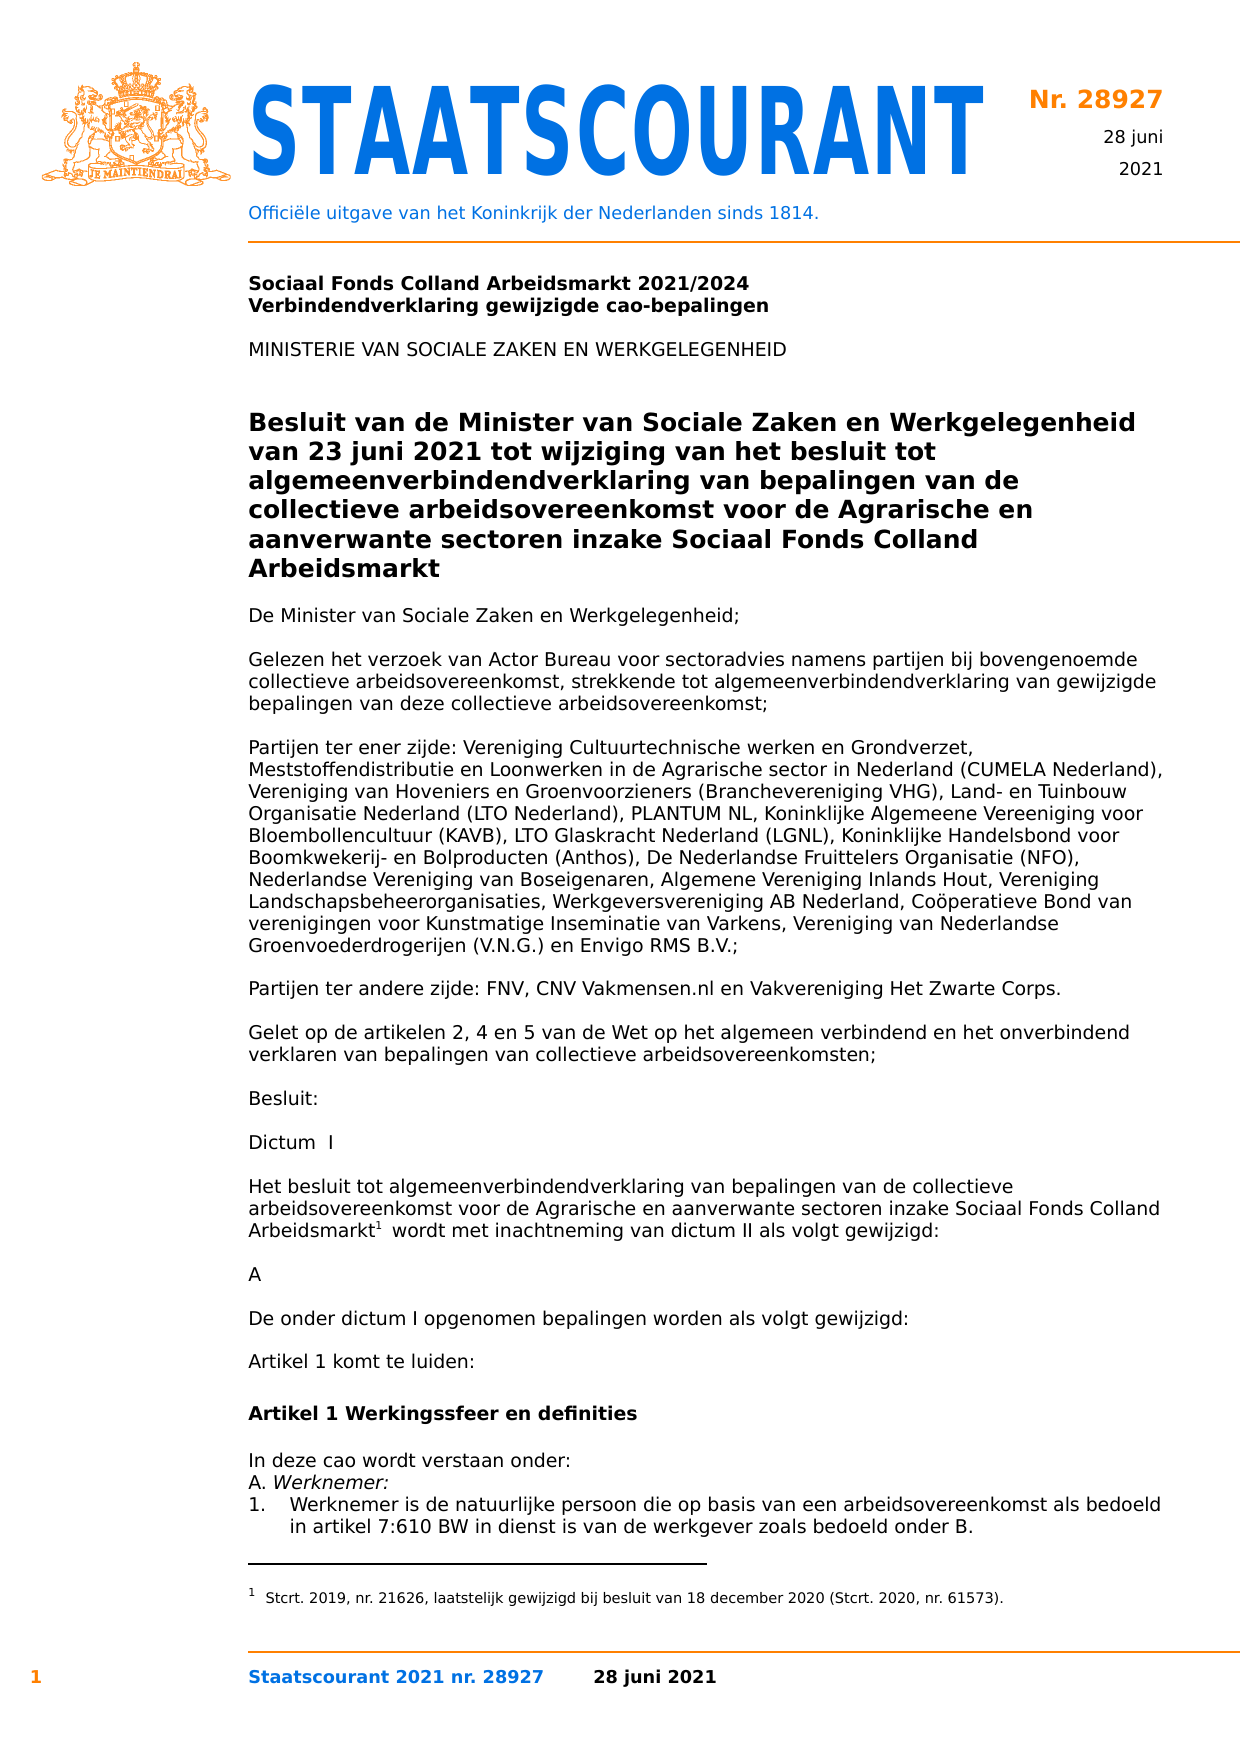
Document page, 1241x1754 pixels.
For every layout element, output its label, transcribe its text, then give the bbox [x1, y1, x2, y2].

text Artikel 1 komt te luiden: [248, 1351, 1163, 1373]
text De Minister van Sociale Zaken en Werkgelegenheid; [248, 605, 1163, 627]
text 1. Werknemer is de natuurlijke persoon die op basis van een arbeidsovereenkomst als bedoeld in artikel 7:610 BW in dienst is van de werkgever zoals bedoeld onder B. [248, 1494, 1163, 1538]
text Dictum I [248, 1132, 1163, 1154]
text Stcrt. 2019, nr. 21626, laatstelijk gewijzigd bij besluit van 18 december 2020 (Stcrt. 2020, nr. 61573). [248, 1586, 1163, 1608]
table_cell 2021 [998, 153, 1240, 203]
text Gelet op de artikelen 2, 4 en 5 van de Wet op het algemeen verbindend en het onverbindend verklaren van bepalingen van collectieve arbeidsovereenkomsten; [248, 1022, 1163, 1066]
text MINISTERIE VAN SOCIALE ZAKEN EN WERKGELEGENHEID [248, 339, 1163, 361]
text De onder dictum I opgenomen bepalingen worden als volgt gewijzigd: [248, 1307, 1163, 1329]
text Sociaal Fonds Colland Arbeidsmarkt 2021/2024 [248, 273, 1163, 295]
table_header [25, 62, 248, 241]
text Partijen ter andere zijde: FNV, CNV Vakmensen.nl en Vakvereniging Het Zwarte Corps. [248, 978, 1163, 1000]
subtitle Artikel 1 Werkingssfeer en definities [248, 1403, 1163, 1425]
subtitle Besluit van de Minister van Sociale Zaken en Werkgelegenheid van 23 juni 2021 tot wijziging van het besluit tot algemeenverbindendverklaring van bepalingen van de collectieve arbeidsovereenkomst voor de Agrarische en aanverwante sectoren inzake Sociaal Fonds Colland Arbeidsmarkt [248, 408, 1163, 583]
text A. Werknemer: [248, 1472, 1163, 1494]
text Gelezen het verzoek van Actor Bureau voor sectoradvies namens partijen bij bovengenoemde collectieve arbeidsovereenkomst, strekkende tot algemeenverbindendverklaring van gewijzigde bepalingen van deze collectieve arbeidsovereenkomst; [248, 649, 1163, 715]
text In deze cao wordt verstaan onder: [248, 1450, 1163, 1472]
table_cell 28 juni [998, 121, 1240, 153]
text Partijen ter ener zijde: Vereniging Cultuurtechnische werken en Grondverzet, Meststoffendistributie en Loonwerken in de Agrarische sector in Nederland (CUMELA Nederland), Vereniging van Hoveniers en Groenvoorzieners (Branchevereniging VHG), Land- en Tuinbouw Organisatie Nederland (LTO Nederland), PLANTUM NL, Koninklijke Algemeene Vereeniging voor Bloembollencultuur (KAVB), LTO Glaskracht Nederland (LGNL), Koninklijke Handelsbond voor Boomkwekerij- en Bolproducten (Anthos), De Nederlandse Fruittelers Organisatie (NFO), Nederlandse Vereniging van Boseigenaren, Algemene Vereniging Inlands Hout, Vereniging Landschapsbeheerorganisaties, Werkgeversvereniging AB Nederland, Coöperatieve Bond van verenigingen voor Kunstmatige Inseminatie van Varkens, Vereniging van Nederlandse Groenvoederdrogerijen (V.N.G.) en Envigo RMS B.V.; [248, 737, 1163, 956]
table_cell Officiële uitgave van het Koninkrijk der Nederlanden sinds 1814. [248, 203, 1240, 241]
table_header Nr. 28927 [998, 62, 1240, 121]
text Het besluit tot algemeenverbindendverklaring van bepalingen van de collectieve arbeidsovereenkomst voor de Agrarische en aanverwante sectoren inzake Sociaal Fonds Colland Arbeidsmarkt wordt met inachtneming van dictum II als volgt gewijzigd: [248, 1176, 1163, 1242]
picture [41, 62, 231, 186]
text Besluit: [248, 1088, 1163, 1110]
text Verbindendverklaring gewijzigde cao-bepalingen [248, 295, 1163, 317]
table_header STAATSCOURANT [248, 62, 998, 203]
text A [248, 1263, 1163, 1286]
